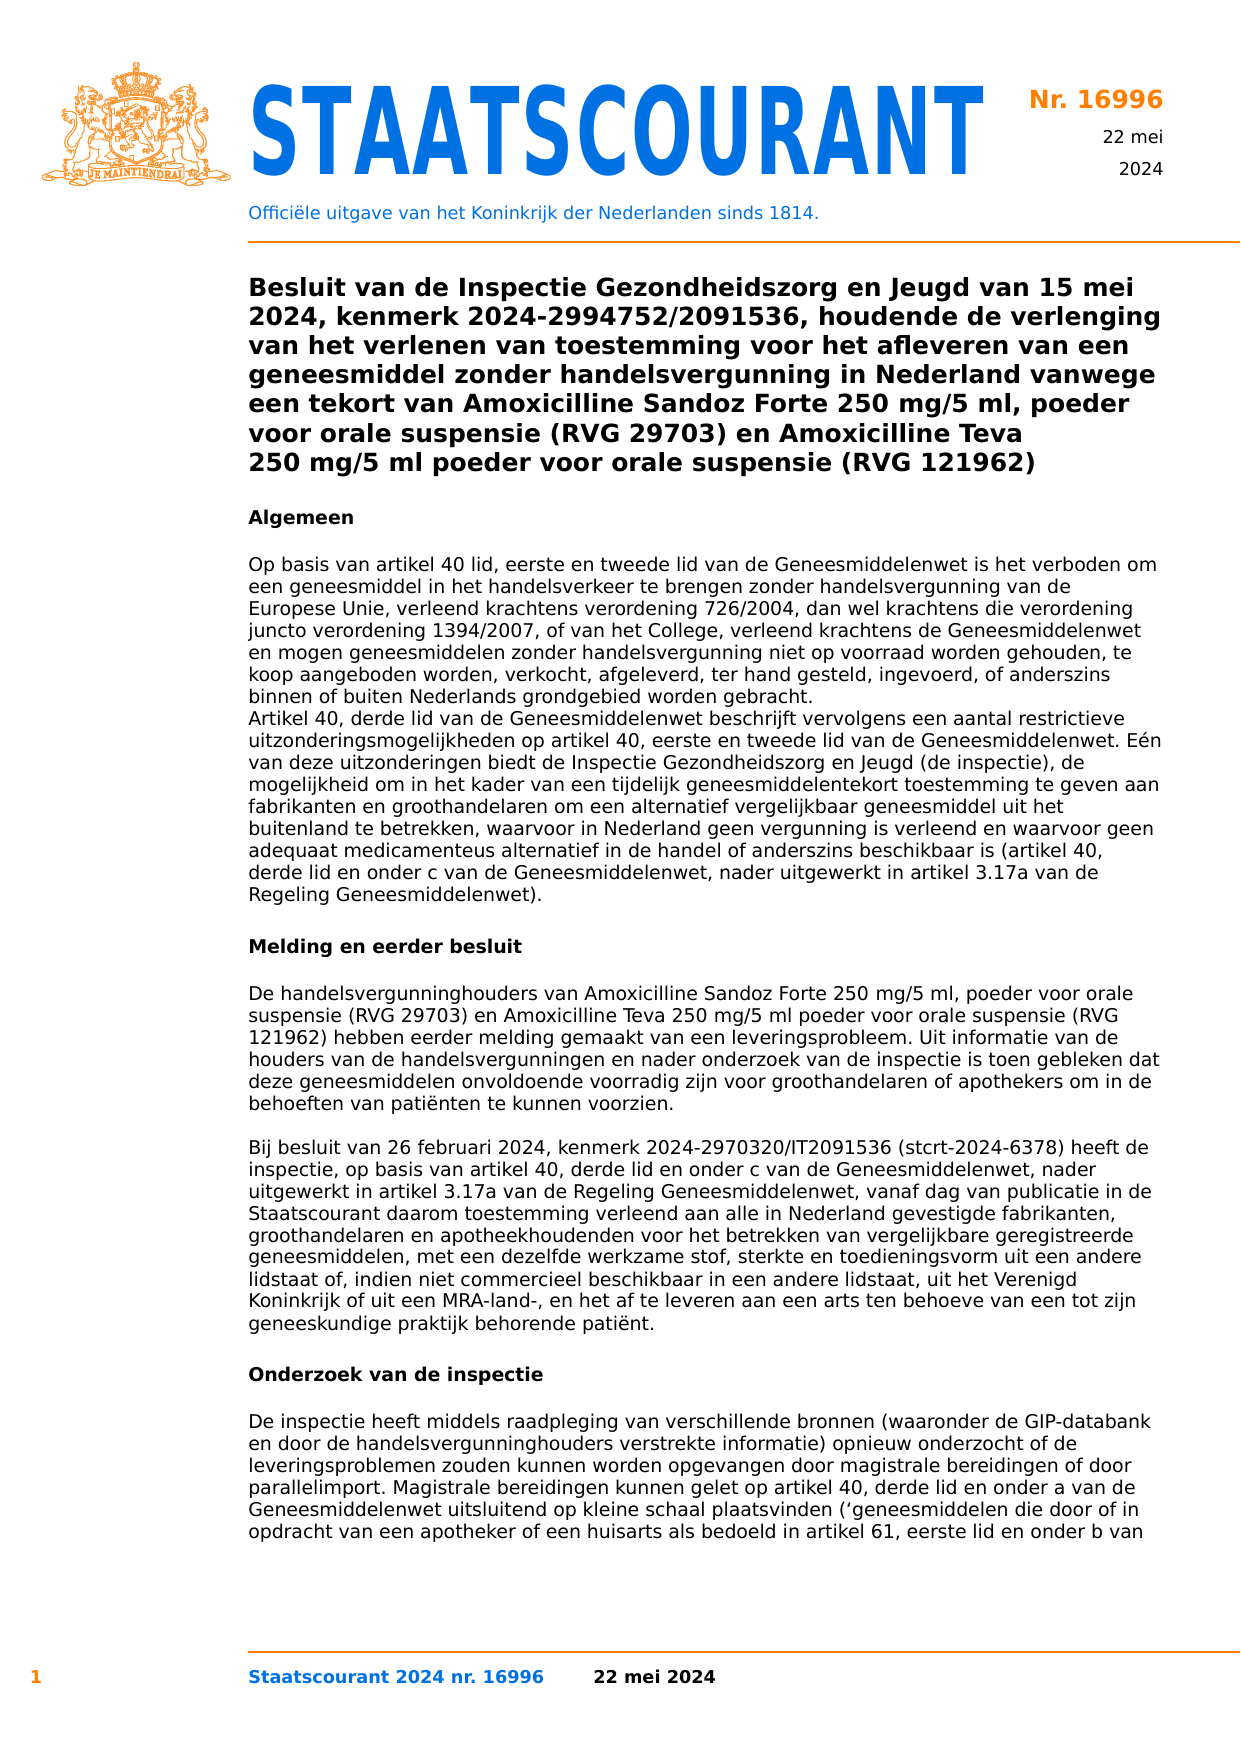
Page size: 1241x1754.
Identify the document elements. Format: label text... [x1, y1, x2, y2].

table_header Nr. 16996 [998, 62, 1240, 121]
table_cell Officiële uitgave van het Koninkrijk der Nederlanden sinds 1814. [248, 203, 1240, 241]
picture [41, 62, 231, 186]
text Bij besluit van 26 februari 2024, kenmerk 2024-2970320/IT2091536 (stcrt-2024-6378) heeft de inspectie, op basis van artikel 40, derde lid en onder c van de Geneesmiddelenwet, nader uitgewerkt in artikel 3.17a van de Regeling Geneesmiddelenwet, vanaf dag van publicatie in de Staatscourant daarom toestemming verleend aan alle in Nederland gevestigde fabrikanten, groothandelaren en apotheekhoudenden voor het betrekken van vergelijkbare geregistreerde geneesmiddelen, met een dezelfde werkzame stof, sterkte en toedieningsvorm uit een andere lidstaat of, indien niet commercieel beschikbaar in een andere lidstaat, uit het Verenigd Koninkrijk of uit een MRA-land-, en het af te leveren aan een arts ten behoeve van een tot zijn geneeskundige praktijk behorende patiënt. [248, 1137, 1163, 1334]
table_cell 2024 [998, 153, 1240, 203]
subtitle Besluit van de Inspectie Gezondheidszorg en Jeugd van 15 mei 2024, kenmerk 2024-2994752/2091536, houdende de verlenging van het verlenen van toestemming voor het afleveren van een geneesmiddel zonder handelsvergunning in Nederland vanwege een tekort van Amoxicilline Sandoz Forte 250 mg/5 ml, poeder voor orale suspensie (RVG 29703) en Amoxicilline Teva 250 mg/5 ml poeder voor orale suspensie (RVG 121962) [248, 273, 1163, 477]
text De inspectie heeft middels raadpleging van verschillende bronnen (waaronder de GIP-databank en door de handelsvergunninghouders verstrekte informatie) opnieuw onderzocht of de leveringsproblemen zouden kunnen worden opgevangen door magistrale bereidingen of door parallelimport. Magistrale bereidingen kunnen gelet op artikel 40, derde lid en onder a van de Geneesmiddelenwet uitsluitend op kleine schaal plaatsvinden (‘geneesmiddelen die door of in opdracht van een apotheker of een huisarts als bedoeld in artikel 61, eerste lid en onder b van [248, 1411, 1163, 1543]
table_header [25, 62, 248, 241]
text Op basis van artikel 40 lid, eerste en tweede lid van de Geneesmiddelenwet is het verboden om een geneesmiddel in het handelsverkeer te brengen zonder handelsvergunning van de Europese Unie, verleend krachtens verordening 726/2004, dan wel krachtens die verordening juncto verordening 1394/2007, of van het College, verleend krachtens de Geneesmiddelenwet en mogen geneesmiddelen zonder handelsvergunning niet op voorraad worden gehouden, te koop aangeboden worden, verkocht, afgeleverd, ter hand gesteld, ingevoerd, of anderszins binnen of buiten Nederlands grondgebied worden gebracht. [248, 554, 1163, 708]
subtitle Melding en eerder besluit [248, 936, 1163, 958]
table_cell 22 mei [998, 121, 1240, 153]
text De handelsvergunninghouders van Amoxicilline Sandoz Forte 250 mg/5 ml, poeder voor orale suspensie (RVG 29703) en Amoxicilline Teva 250 mg/5 ml poeder voor orale suspensie (RVG 121962) hebben eerder melding gemaakt van een leveringsprobleem. Uit informatie van de houders van de handelsvergunningen en nader onderzoek van de inspectie is toen gebleken dat deze geneesmiddelen onvoldoende voorradig zijn voor groothandelaren of apothekers om in de behoeften van patiënten te kunnen voorzien. [248, 983, 1163, 1115]
subtitle Onderzoek van de inspectie [248, 1364, 1163, 1386]
subtitle Algemeen [248, 507, 1163, 529]
table_header STAATSCOURANT [248, 62, 998, 203]
text Artikel 40, derde lid van de Geneesmiddelenwet beschrijft vervolgens een aantal restrictieve uitzonderingsmogelijkheden op artikel 40, eerste en tweede lid van de Geneesmiddelenwet. Eén van deze uitzonderingen biedt de Inspectie Gezondheidszorg en Jeugd (de inspectie), de mogelijkheid om in het kader van een tijdelijk geneesmiddelentekort toestemming te geven aan fabrikanten en groothandelaren om een alternatief vergelijkbaar geneesmiddel uit het buitenland te betrekken, waarvoor in Nederland geen vergunning is verleend en waarvoor geen adequaat medicamenteus alternatief in de handel of anderszins beschikbaar is (artikel 40, derde lid en onder c van de Geneesmiddelenwet, nader uitgewerkt in artikel 3.17a van de Regeling Geneesmiddelenwet). [248, 708, 1163, 906]
